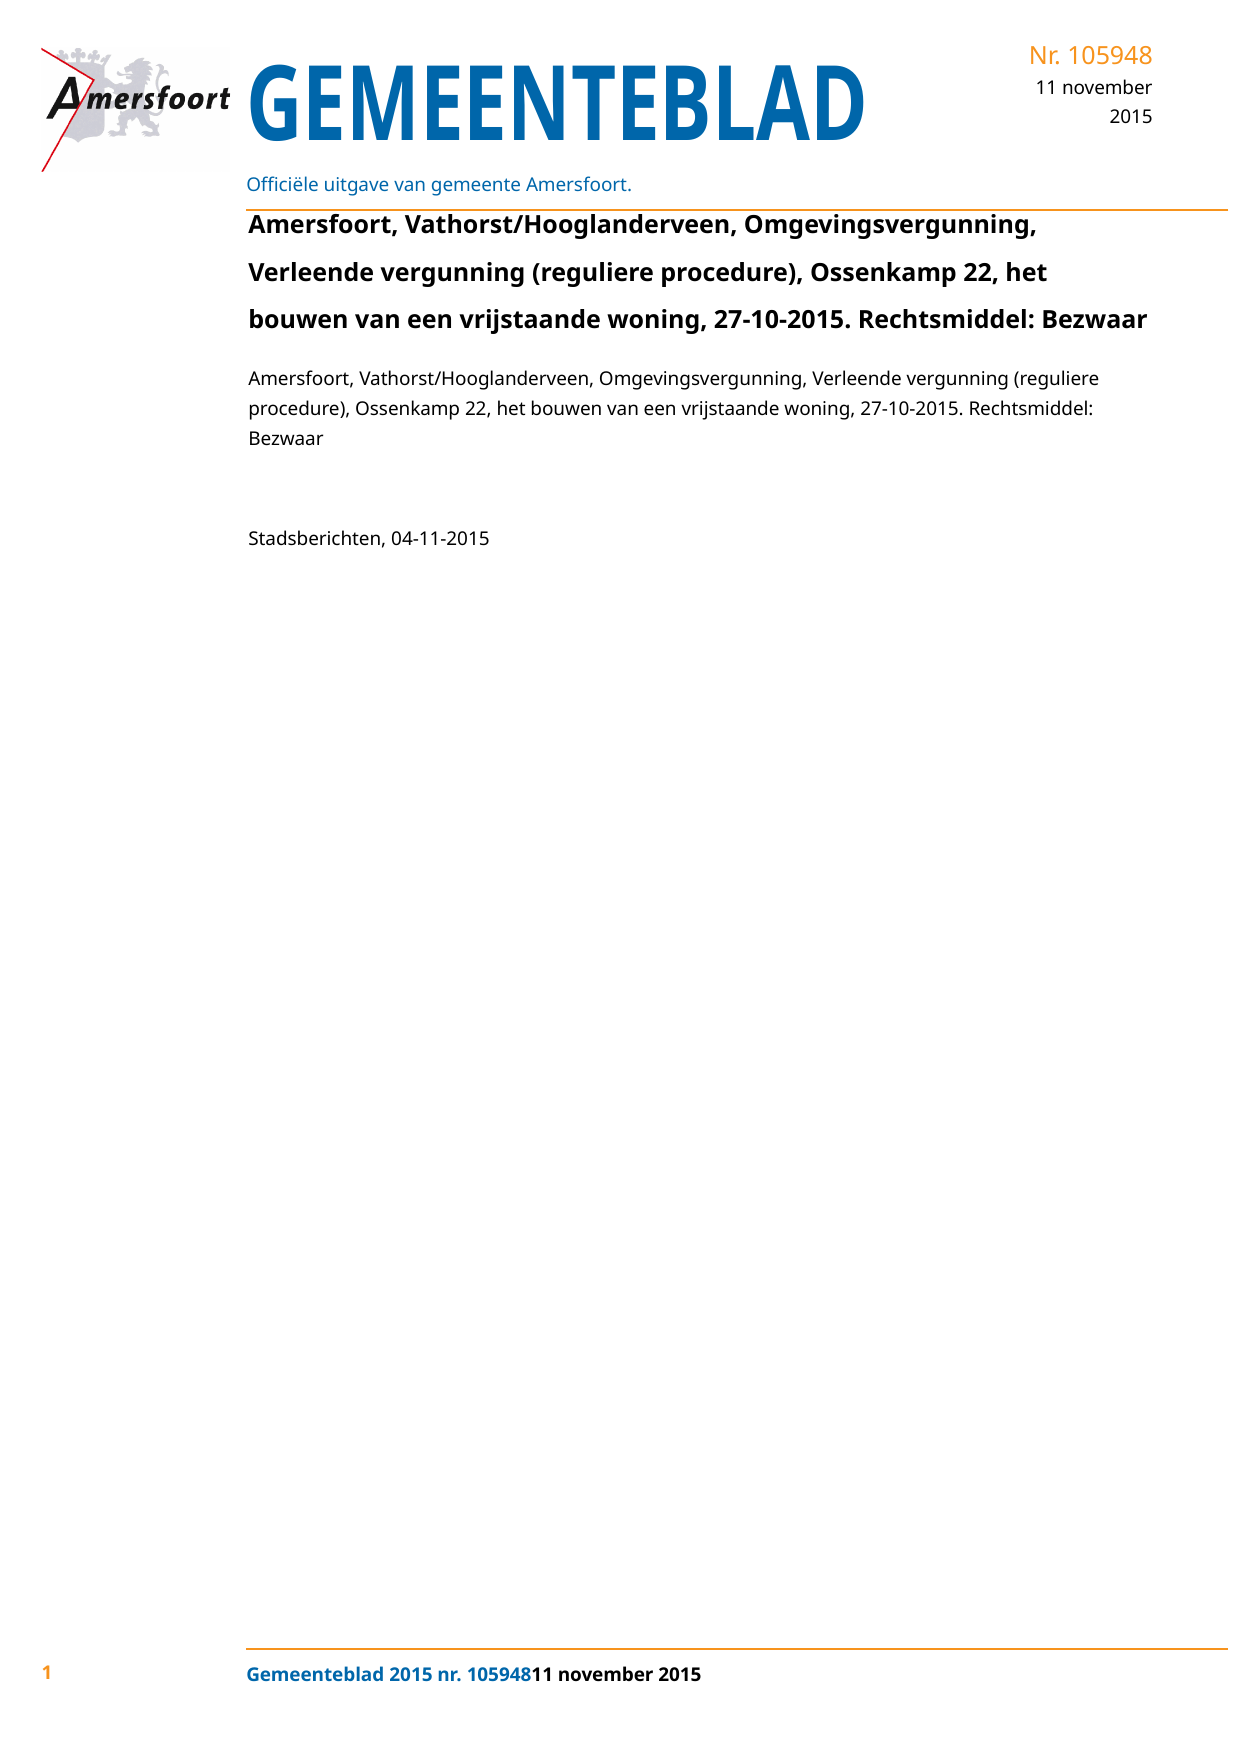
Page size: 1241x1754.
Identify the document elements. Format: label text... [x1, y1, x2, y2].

text Stadsberichten, 04-11-2015 [248, 526, 1152, 551]
text Amersfoort, Vathorst/Hooglanderveen, Omgevingsvergunning, Verleende vergunning (reguliere procedure), Ossenkamp 22, het bouwen van een vrijstaande woning, 27-10-2015. Rechtsmiddel: Bezwaar [248, 211, 1152, 336]
text Amersfoort, Vathorst/Hooglanderveen, Omgevingsvergunning, Verleende vergunning (reguliere procedure), Ossenkamp 22, het bouwen van een vrijstaande woning, 27-10-2015. Rechtsmiddel: Bezwaar [248, 366, 1152, 450]
picture [41, 47, 231, 172]
